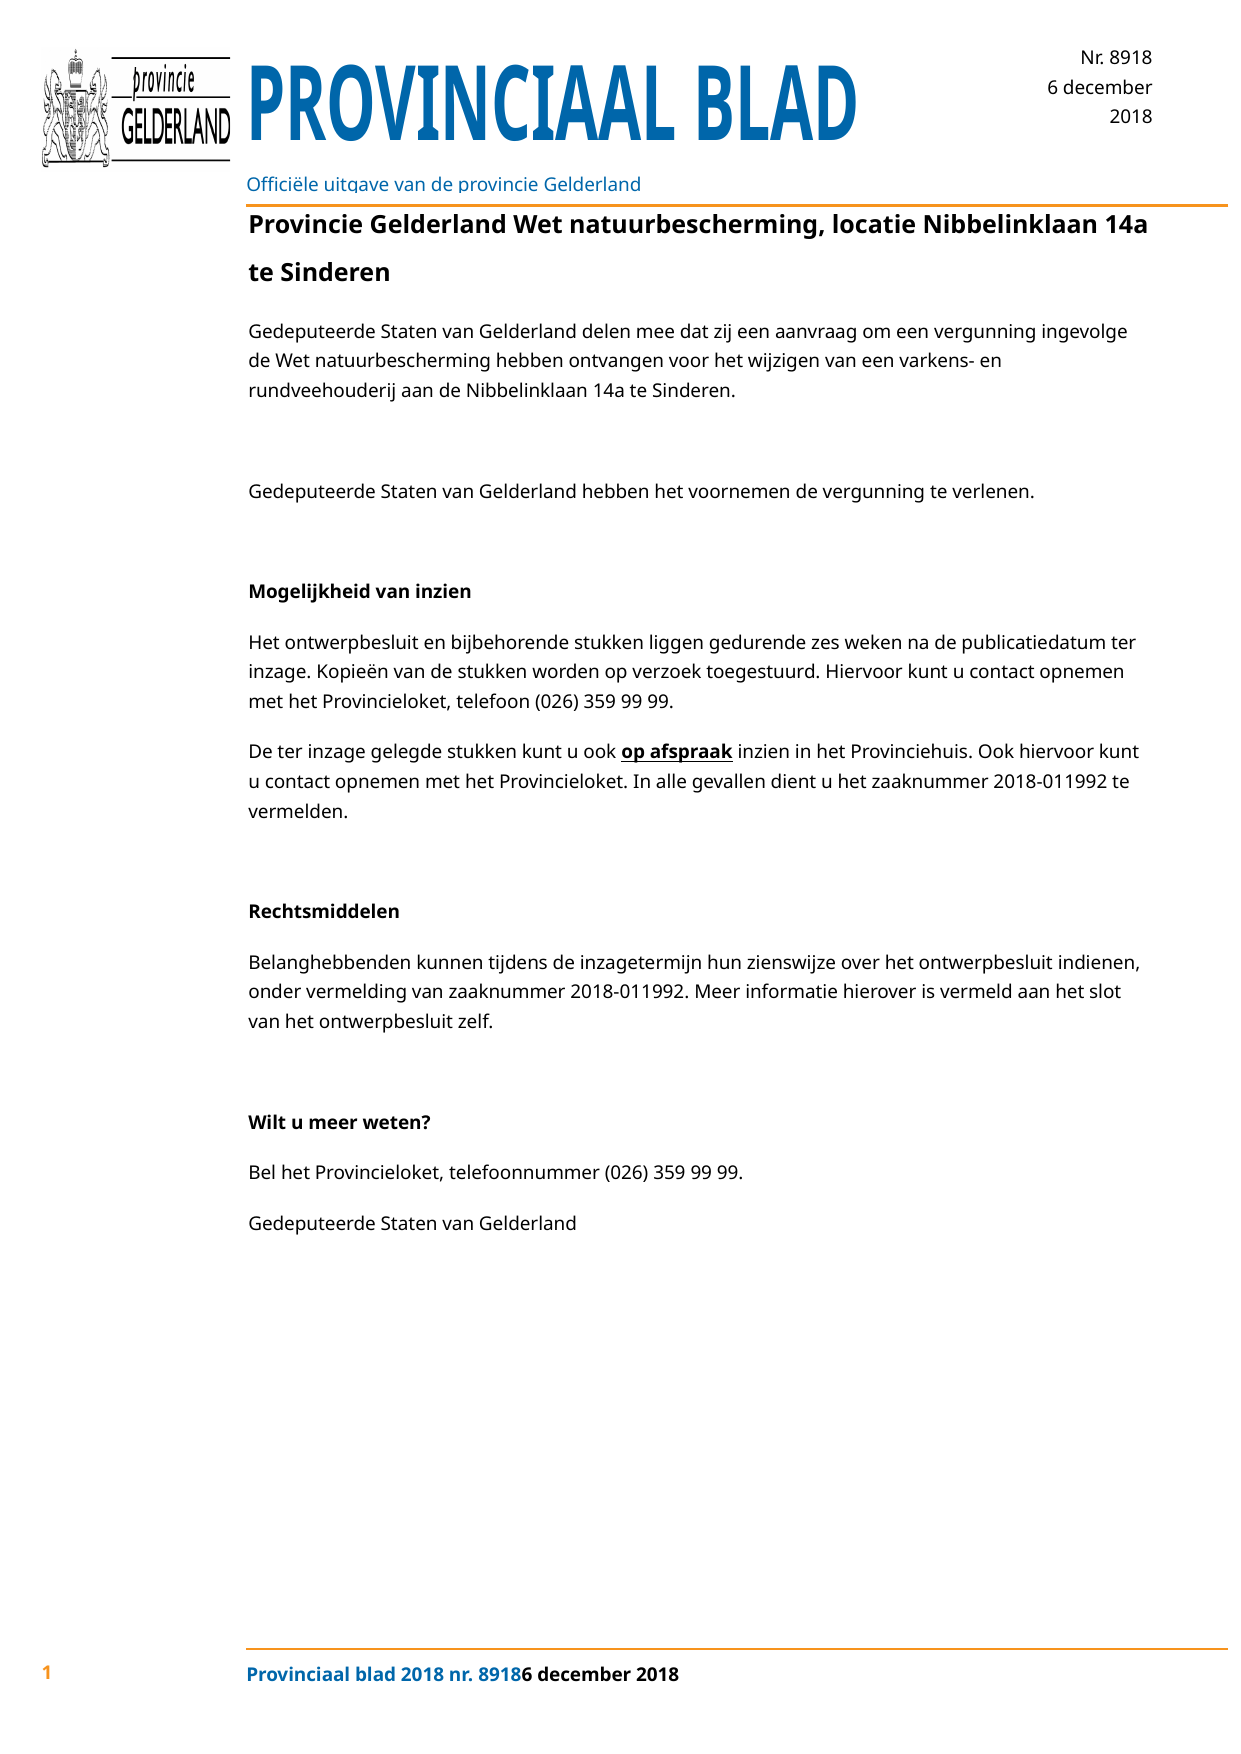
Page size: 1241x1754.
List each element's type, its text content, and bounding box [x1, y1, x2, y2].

text Gedeputeerde Staten van Gelderland [248, 1210, 1152, 1236]
text De ter inzage gelegde stukken kunt u ook op afspraak inzien in het Provinciehuis. Ook hiervoor kunt u contact opnemen met het Provincieloket. In alle gevallen dient u het zaaknummer 2018-011992 te vermelden. [248, 739, 1152, 824]
text Belanghebbenden kunnen tijdens de inzagetermijn hun zienswijze over het ontwerpbesluit indienen, onder vermelding van zaaknummer 2018-011992. Meer informatie hierover is vermeld aan het slot van het ontwerpbesluit zelf. [248, 949, 1152, 1034]
text Provincie Gelderland Wet natuurbescherming, locatie Nibbelinklaan 14a te Sinderen [248, 207, 1152, 288]
text Gedeputeerde Staten van Gelderland hebben het voornemen de vergunning te verlenen. [248, 478, 1152, 504]
text Rechtsmiddelen [248, 899, 1152, 924]
text Bel het Provincieloket, telefoonnummer (026) 359 99 99. [248, 1159, 1152, 1185]
text Het ontwerpbesluit en bijbehorende stukken liggen gedurende zes weken na de publicatiedatum ter inzage. Kopieën van de stukken worden op verzoek toegestuurd. Hiervoor kunt u contact opnemen met het Provincieloket, telefoon (026) 359 99 99. [248, 629, 1152, 714]
picture [41, 47, 231, 172]
text Wilt u meer weten? [248, 1109, 1152, 1135]
text Gedeputeerde Staten van Gelderland delen mee dat zij een aanvraag om een vergunning ingevolge de Wet natuurbescherming hebben ontvangen voor het wijzigen van een varkens- en rundveehouderij aan de Nibbelinklaan 14a te Sinderen. [248, 318, 1152, 403]
text Mogelijkheid van inzien [248, 579, 1152, 604]
